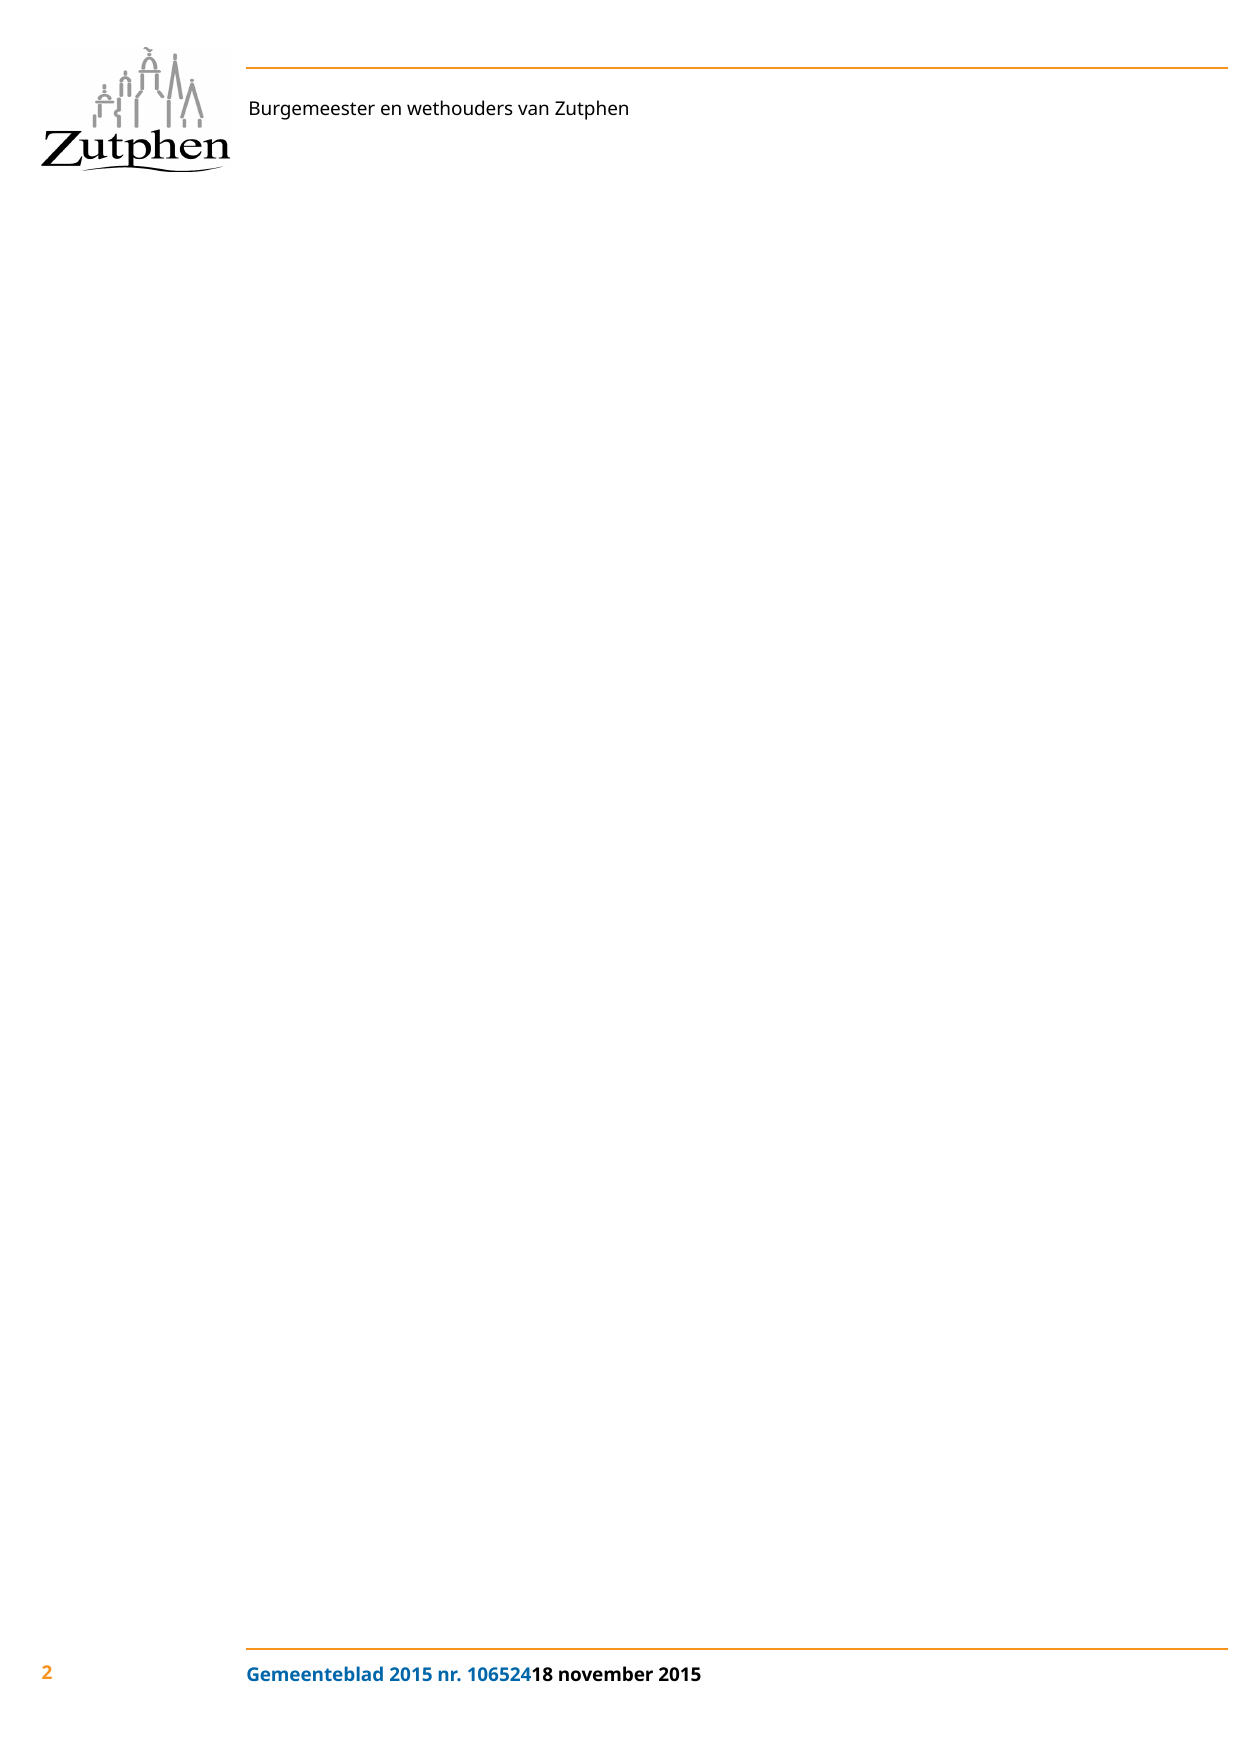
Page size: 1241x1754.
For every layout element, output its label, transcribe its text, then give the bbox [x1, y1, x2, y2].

picture [41, 47, 231, 172]
text Burgemeester en wethouders van Zutphen [248, 95, 1152, 121]
